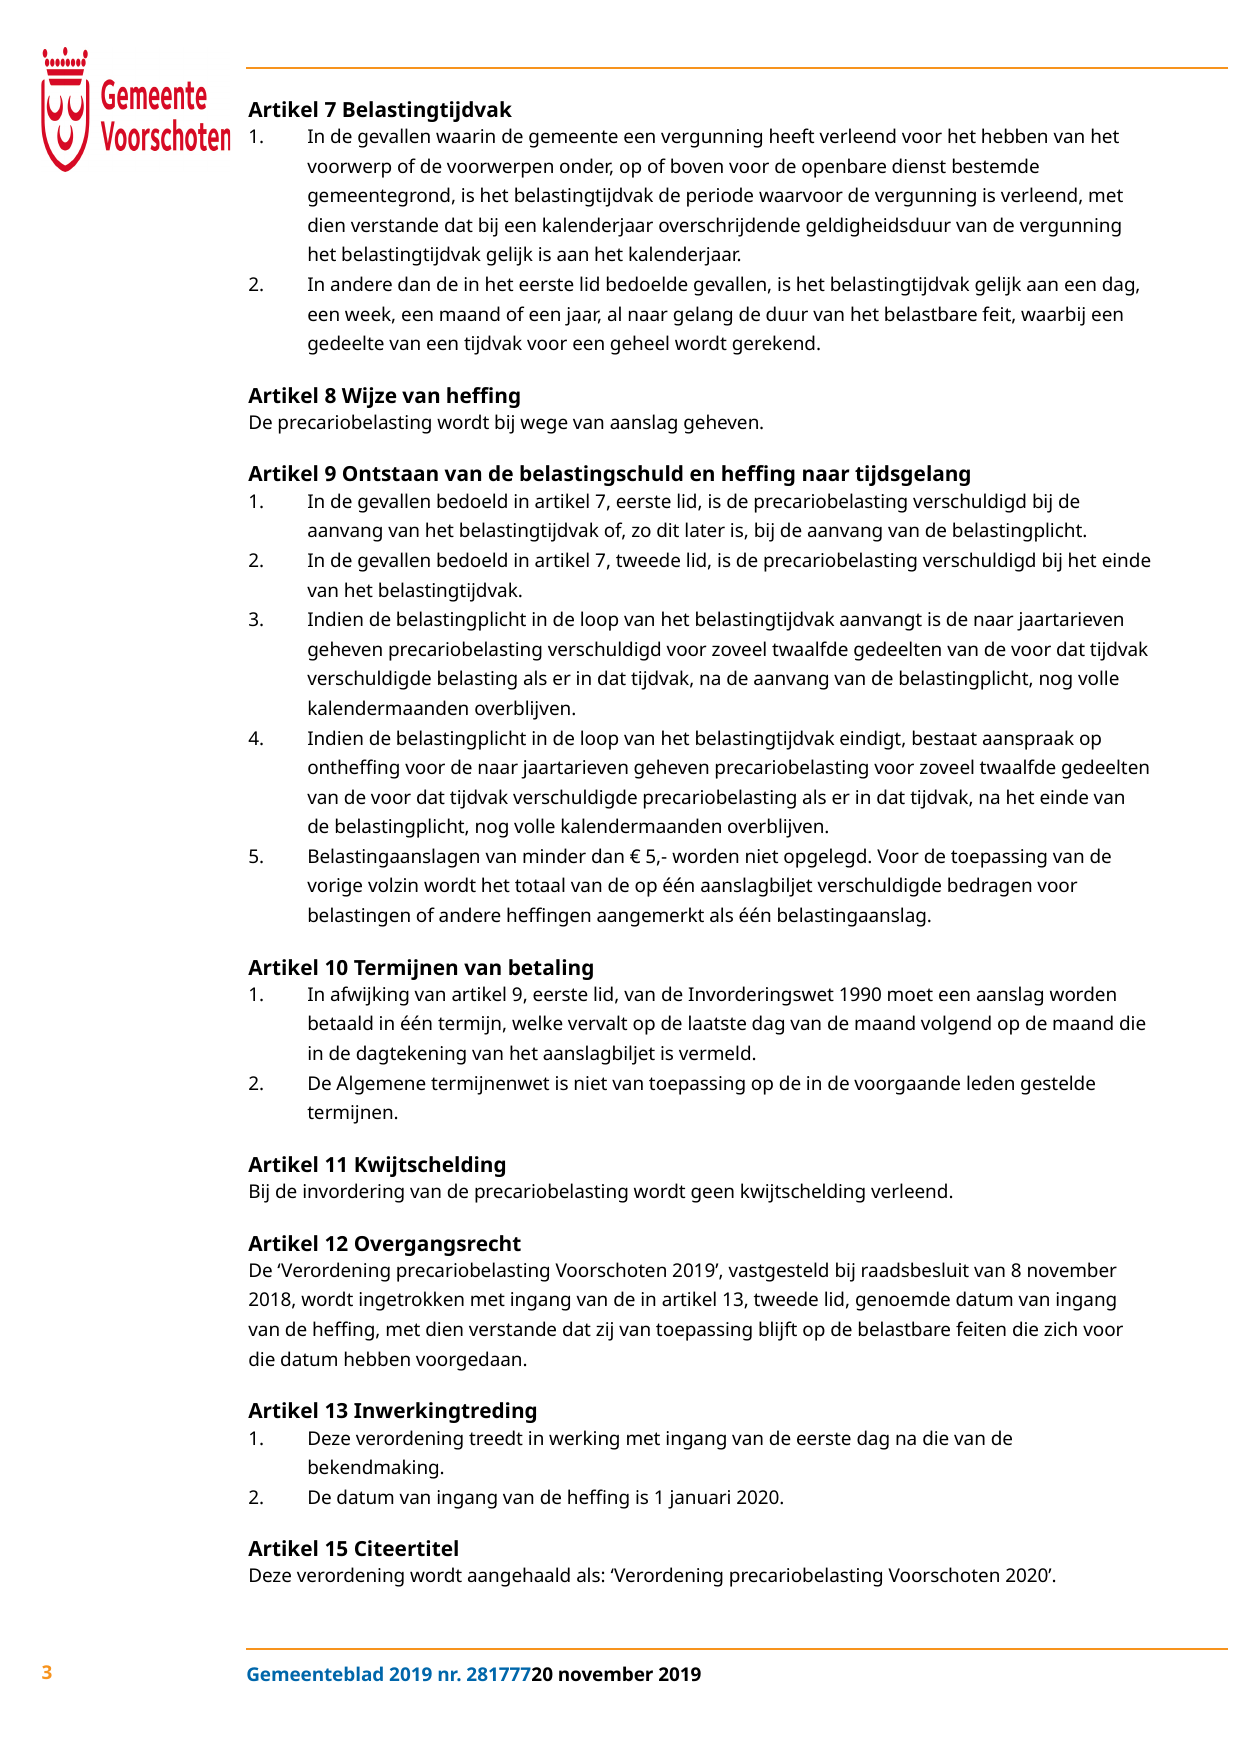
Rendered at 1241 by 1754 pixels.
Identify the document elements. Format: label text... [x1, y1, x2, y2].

text De ‘Verordening precariobelasting Voorschoten 2019’, vastgesteld bij raadsbesluit van 8 november 2018, wordt ingetrokken met ingang van de in artikel 13, tweede lid, genoemde datum van ingang van de heffing, met dien verstande dat zij van toepassing blijft op de belastbare feiten die zich voor die datum hebben voorgedaan. [248, 1257, 1152, 1372]
list In de gevallen waarin de gemeente een vergunning heeft verleend voor het hebben van het voorwerp of de voorwerpen onder, op of boven voor de openbare dienst bestemde gemeentegrond, is het belastingtijdvak de periode waarvoor de vergunning is verleend, met dien verstande dat bij een kalenderjaar overschrijdende geldigheidsduur van de vergunning het belastingtijdvak gelijk is aan het kalenderjaar. [248, 123, 1152, 267]
list Belastingaanslagen van minder dan € 5,- worden niet opgelegd. Voor de toepassing van de vorige volzin wordt het totaal van de op één aanslagbiljet verschuldigde bedragen voor belastingen of andere heffingen aangemerkt als één belastingaanslag. [248, 843, 1152, 928]
list In de gevallen bedoeld in artikel 7, eerste lid, is de precariobelasting verschuldigd bij de aanvang van het belastingtijdvak of, zo dit later is, bij de aanvang van de belastingplicht. [248, 488, 1152, 543]
text Artikel 11 Kwijtschelding [248, 1150, 1152, 1178]
text Artikel 8 Wijze van heffing [248, 381, 1152, 409]
list In de gevallen bedoeld in artikel 7, tweede lid, is de precariobelasting verschuldigd bij het einde van het belastingtijdvak. [248, 547, 1152, 602]
text De precariobelasting wordt bij wege van aanslag geheven. [248, 409, 1152, 435]
text Artikel 15 Citeertitel [248, 1534, 1152, 1563]
text Bij de invordering van de precariobelasting wordt geen kwijtschelding verleend. [248, 1178, 1152, 1204]
picture [41, 47, 231, 172]
list Deze verordening treedt in werking met ingang van de eerste dag na die van de bekendmaking. [248, 1425, 1152, 1480]
text Artikel 10 Termijnen van betaling [248, 953, 1152, 981]
list Indien de belastingplicht in de loop van het belastingtijdvak eindigt, bestaat aanspraak op ontheffing voor de naar jaartarieven geheven precariobelasting voor zoveel twaalfde gedeelten van de voor dat tijdvak verschuldigde precariobelasting als er in dat tijdvak, na het einde van de belastingplicht, nog volle kalendermaanden overblijven. [248, 725, 1152, 839]
text Artikel 12 Overgangsrecht [248, 1229, 1152, 1257]
text Artikel 9 Ontstaan van de belastingschuld en heffing naar tijdsgelang [248, 459, 1152, 488]
text Artikel 13 Inwerkingtreding [248, 1396, 1152, 1425]
list Indien de belastingplicht in de loop van het belastingtijdvak aanvangt is de naar jaartarieven geheven precariobelasting verschuldigd voor zoveel twaalfde gedeelten van de voor dat tijdvak verschuldigde belasting als er in dat tijdvak, na de aanvang van de belastingplicht, nog volle kalendermaanden overblijven. [248, 606, 1152, 721]
list In afwijking van artikel 9, eerste lid, van de Invorderingswet 1990 moet een aanslag worden betaald in één termijn, welke vervalt op de laatste dag van de maand volgend op de maand die in de dagtekening van het aanslagbiljet is vermeld. [248, 981, 1152, 1066]
list In andere dan de in het eerste lid bedoelde gevallen, is het belastingtijdvak gelijk aan een dag, een week, een maand of een jaar, al naar gelang de duur van het belastbare feit, waarbij een gedeelte van een tijdvak voor een geheel wordt gerekend. [248, 271, 1152, 356]
text Artikel 7 Belastingtijdvak [248, 95, 1152, 123]
list De Algemene termijnenwet is niet van toepassing op de in de voorgaande leden gestelde termijnen. [248, 1070, 1152, 1125]
text Deze verordening wordt aangehaald als: ‘Verordening precariobelasting Voorschoten 2020’. [248, 1563, 1152, 1588]
list De datum van ingang van de heffing is 1 januari 2020. [248, 1484, 1152, 1509]
